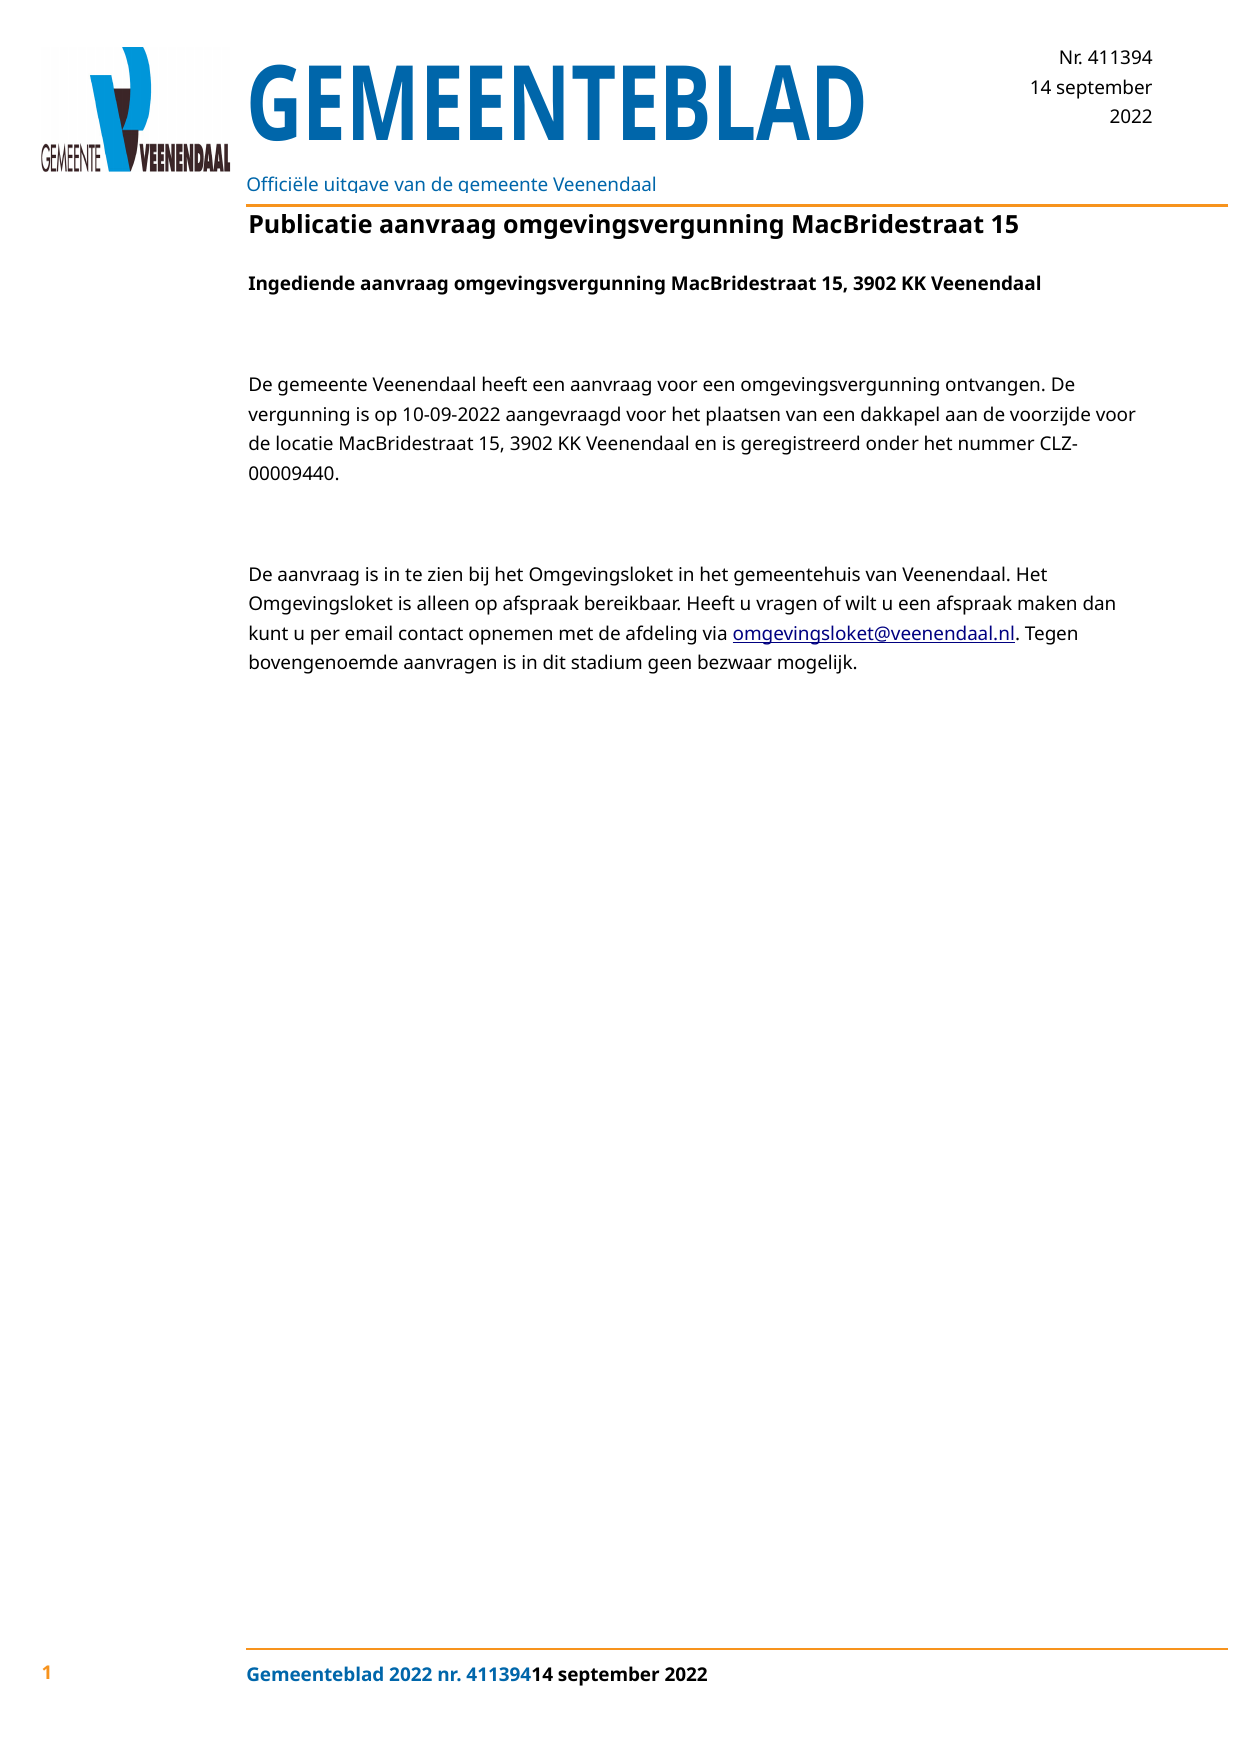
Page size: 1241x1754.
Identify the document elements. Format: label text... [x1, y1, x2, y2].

text Ingediende aanvraag omgevingsvergunning MacBridestraat 15, 3902 KK Veenendaal [248, 270, 1152, 296]
text De gemeente Veenendaal heeft een aanvraag voor een omgevingsvergunning ontvangen. De vergunning is op 10-09-2022 aangevraagd voor het plaatsen van een dakkapel aan de voorzijde voor de locatie MacBridestraat 15, 3902 KK Veenendaal en is geregistreerd onder het nummer CLZ-00009440. [248, 371, 1152, 486]
text De aanvraag is in te zien bij het Omgevingsloket in het gemeentehuis van Veenendaal. Het Omgevingsloket is alleen op afspraak bereikbaar. Heeft u vragen of wilt u een afspraak maken dan kunt u per email contact opnemen met de afdeling via omgevingsloket@veenendaal.nl. Tegen bovengenoemde aanvragen is in dit stadium geen bezwaar mogelijk. [248, 561, 1152, 675]
picture [41, 47, 130, 172]
text Publicatie aanvraag omgevingsvergunning MacBridestraat 15 [248, 207, 1152, 241]
picture [123, 47, 231, 172]
